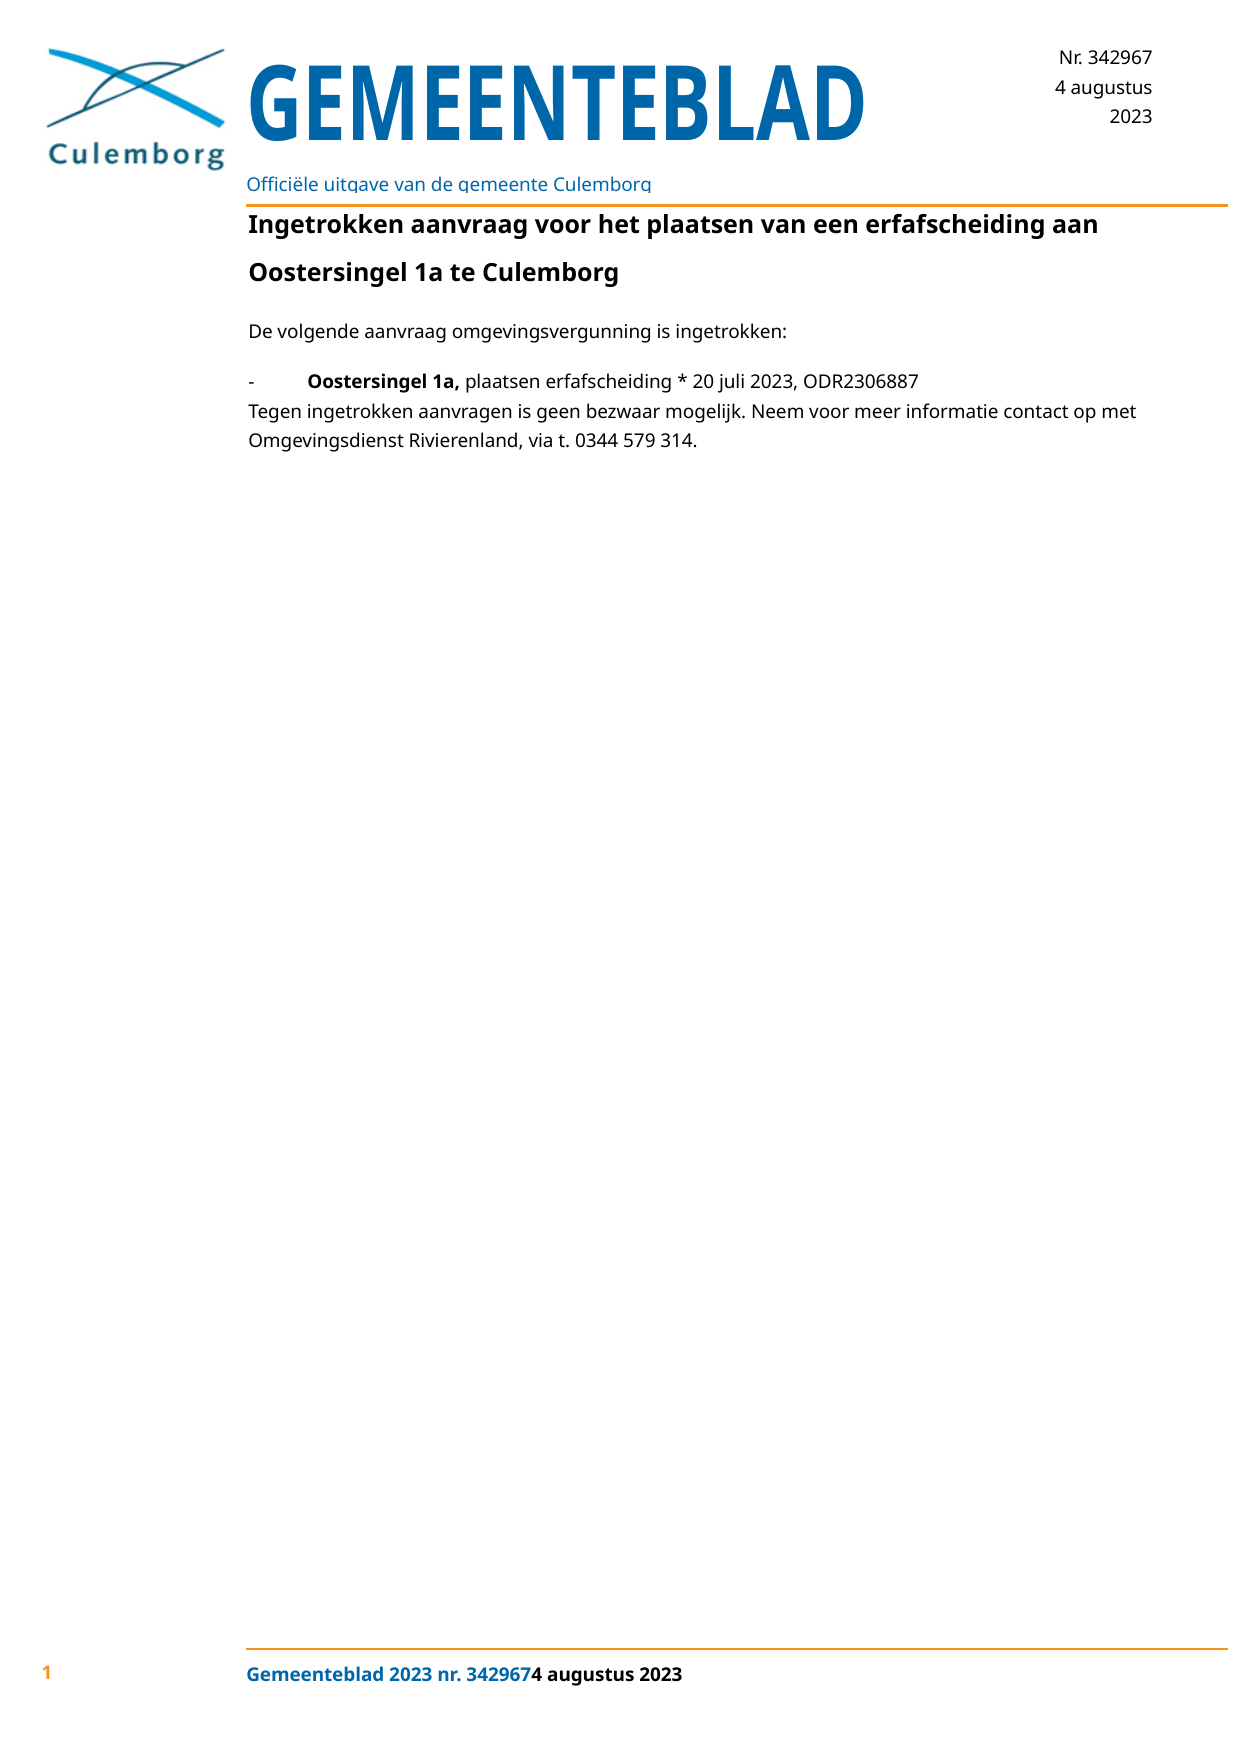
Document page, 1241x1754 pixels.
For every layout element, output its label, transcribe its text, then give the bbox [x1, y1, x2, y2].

text Tegen ingetrokken aanvragen is geen bezwaar mogelijk. Neem voor meer informatie contact op met Omgevingsdienst Rivierenland, via t. 0344 579 314. [248, 398, 1152, 453]
picture [41, 47, 231, 172]
text De volgende aanvraag omgevingsvergunning is ingetrokken: [248, 318, 1152, 344]
list Oostersingel 1a, plaatsen erfafscheiding * 20 juli 2023, ODR2306887 [248, 368, 1152, 394]
text Ingetrokken aanvraag voor het plaatsen van een erfafscheiding aan Oostersingel 1a te Culemborg [248, 207, 1152, 288]
